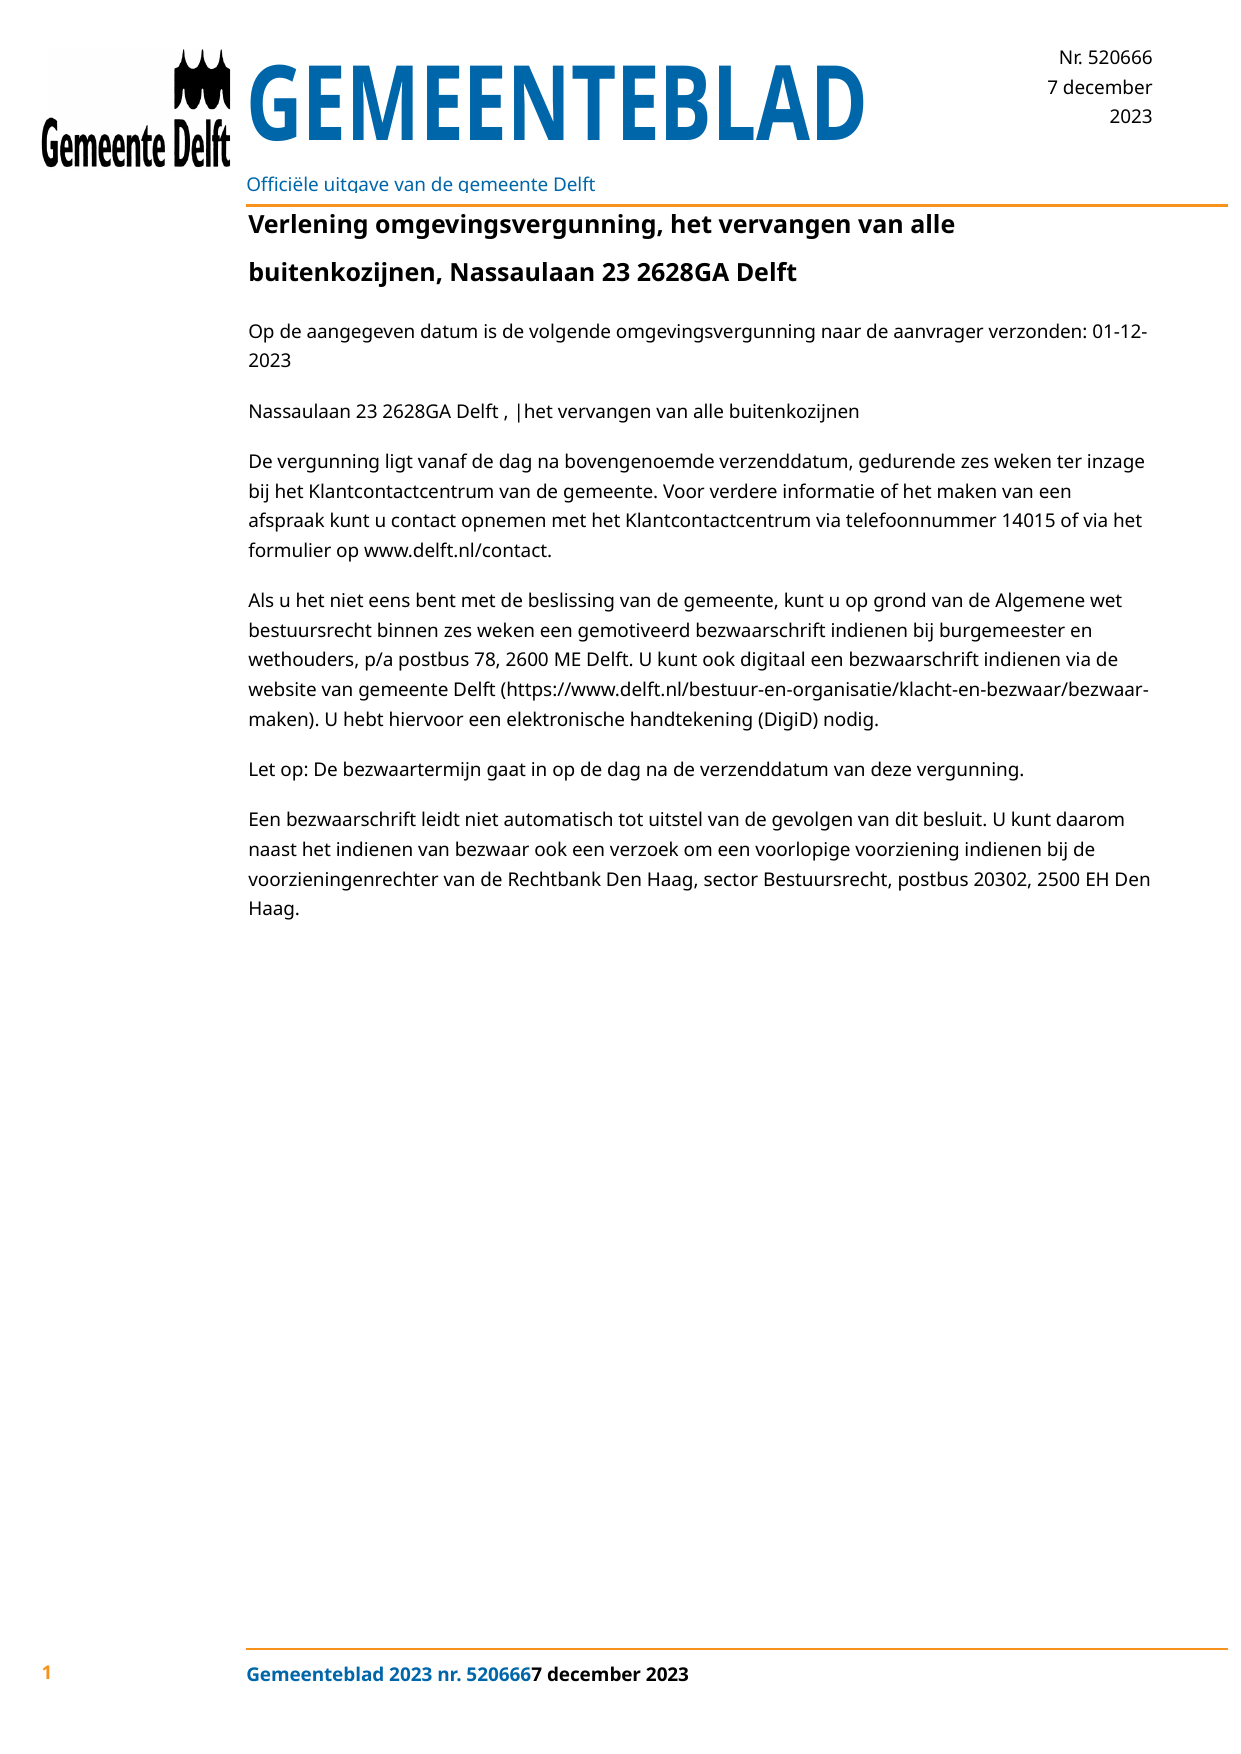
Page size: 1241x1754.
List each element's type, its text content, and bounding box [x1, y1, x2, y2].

text Op de aangegeven datum is de volgende omgevingsvergunning naar de aanvrager verzonden: 01-12-2023 [248, 318, 1152, 373]
text Nassaulaan 23 2628GA Delft , |het vervangen van alle buitenkozijnen [248, 398, 1152, 424]
text Als u het niet eens bent met de beslissing van de gemeente, kunt u op grond van de Algemene wet bestuursrecht binnen zes weken een gemotiveerd bezwaarschrift indienen bij burgemeester en wethouders, p/a postbus 78, 2600 ME Delft. U kunt ook digitaal een bezwaarschrift indienen via de website van gemeente Delft (https://www.delft.nl/bestuur-en-organisatie/klacht-en-bezwaar/bezwaar-maken). U hebt hiervoor een elektronische handtekening (DigiD) nodig. [248, 587, 1152, 732]
text De vergunning ligt vanaf de dag na bovengenoemde verzenddatum, gedurende zes weken ter inzage bij het Klantcontactcentrum van de gemeente. Voor verdere informatie of het maken van een afspraak kunt u contact opnemen met het Klantcontactcentrum via telefoonnummer 14015 of via het formulier op www.delft.nl/contact. [248, 448, 1152, 563]
picture [41, 47, 231, 172]
text Een bezwaarschrift leidt niet automatisch tot uitstel van de gevolgen van dit besluit. U kunt daarom naast het indienen van bezwaar ook een verzoek om een voorlopige voorziening indienen bij de voorzieningenrechter van de Rechtbank Den Haag, sector Bestuursrecht, postbus 20302, 2500 EH Den Haag. [248, 807, 1152, 921]
text Verlening omgevingsvergunning, het vervangen van alle buitenkozijnen, Nassaulaan 23 2628GA Delft [248, 207, 1152, 288]
text Let op: De bezwaartermijn gaat in op de dag na de verzenddatum van deze vergunning. [248, 756, 1152, 782]
